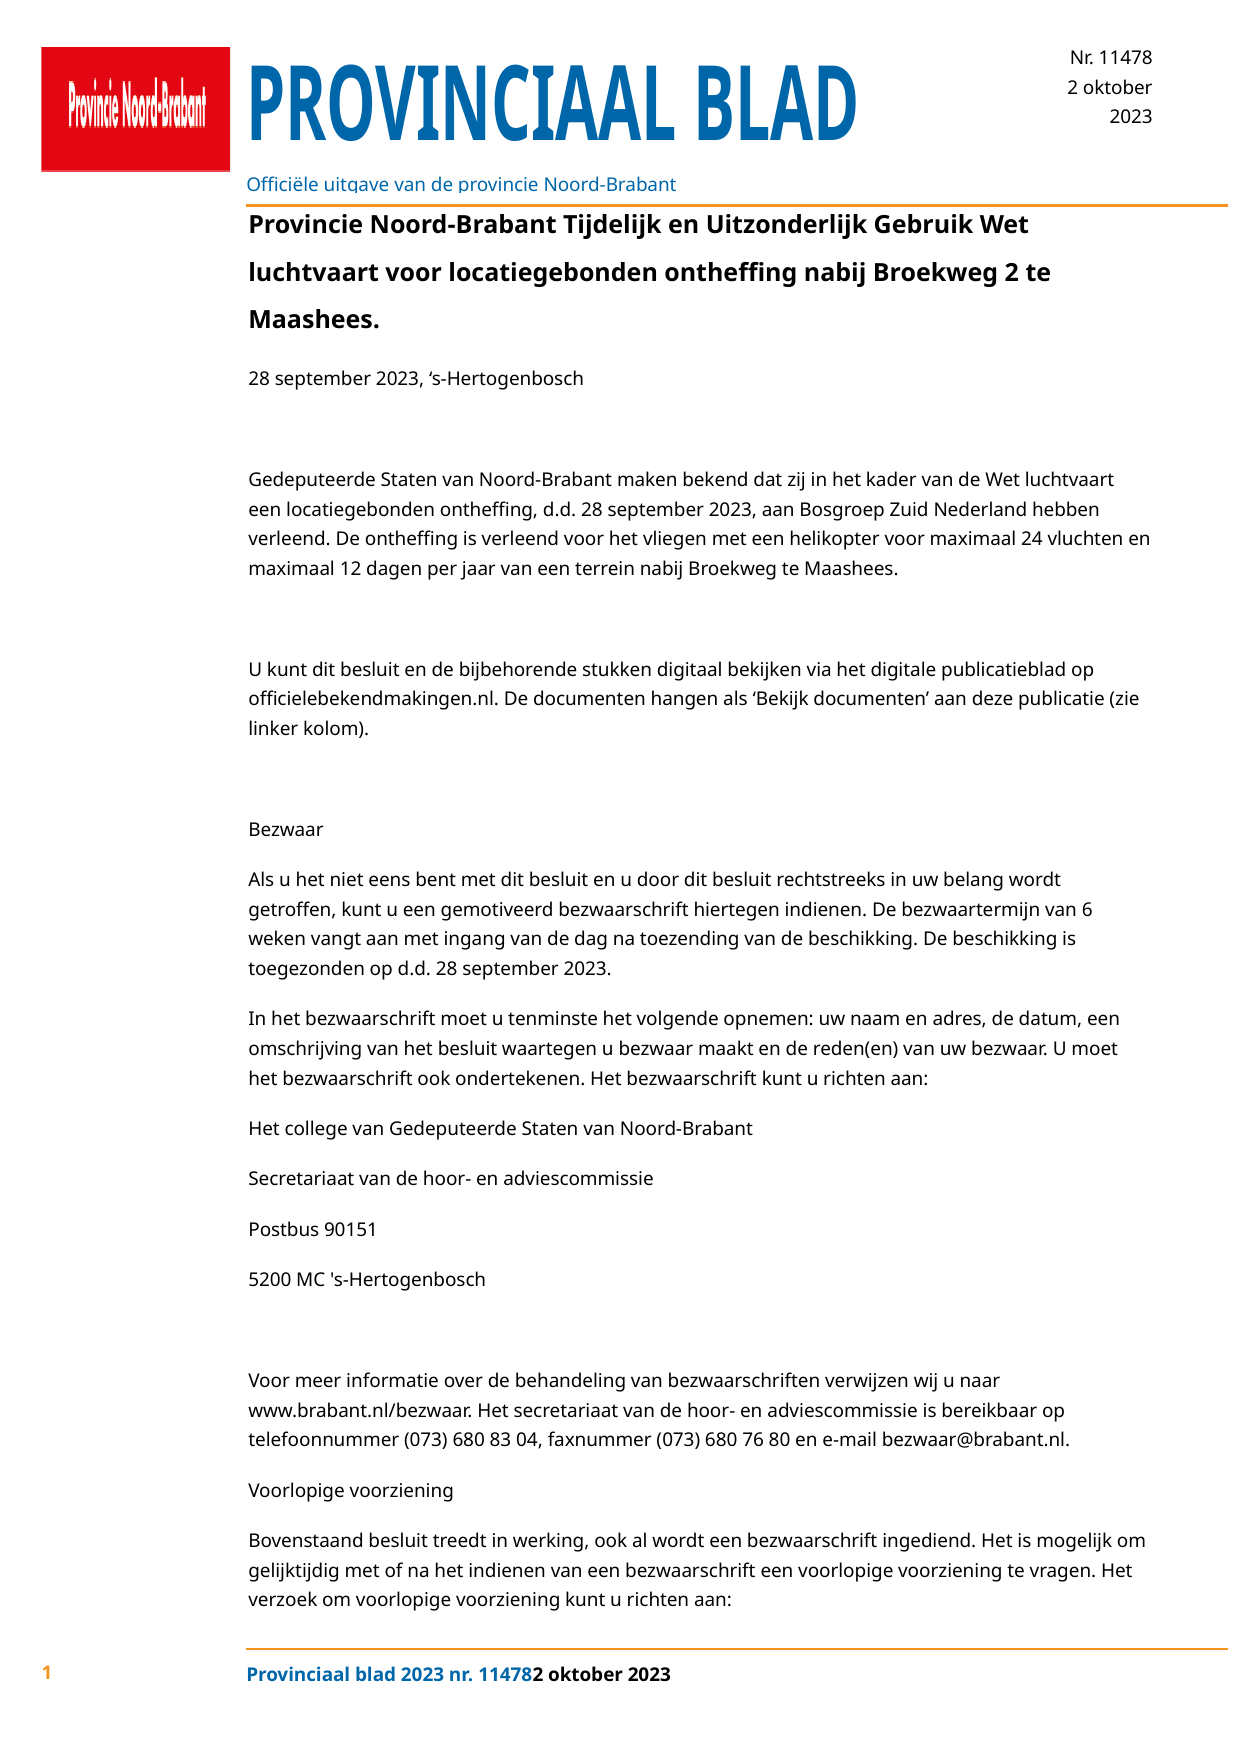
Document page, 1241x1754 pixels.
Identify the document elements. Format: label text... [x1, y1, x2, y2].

text 28 september 2023, ‘s-Hertogenbosch [248, 366, 1152, 391]
text Postbus 90151 [248, 1216, 1152, 1242]
picture [41, 47, 231, 172]
text 5200 MC 's-Hertogenbosch [248, 1266, 1152, 1292]
text In het bezwaarschrift moet u tenminste het volgende opnemen: uw naam en adres, de datum, een omschrijving van het besluit waartegen u bezwaar maakt en de reden(en) van uw bezwaar. U moet het bezwaarschrift ook ondertekenen. Het bezwaarschrift kunt u richten aan: [248, 1006, 1152, 1090]
text Gedeputeerde Staten van Noord-Brabant maken bekend dat zij in het kader van de Wet luchtvaart een locatiegebonden ontheffing, d.d. 28 september 2023, aan Bosgroep Zuid Nederland hebben verleend. De ontheffing is verleend voor het vliegen met een helikopter voor maximaal 24 vluchten en maximaal 12 dagen per jaar van een terrein nabij Broekweg te Maashees. [248, 466, 1152, 581]
text Als u het niet eens bent met dit besluit en u door dit besluit rechtstreeks in uw belang wordt getroffen, kunt u een gemotiveerd bezwaarschrift hiertegen indienen. De bezwaartermijn van 6 weken vangt aan met ingang van de dag na toezending van de beschikking. De beschikking is toegezonden op d.d. 28 september 2023. [248, 866, 1152, 981]
text Bezwaar [248, 816, 1152, 842]
text Voorlopige voorziening [248, 1477, 1152, 1502]
text Secretariaat van de hoor- en adviescommissie [248, 1166, 1152, 1191]
text Bovenstaand besluit treedt in werking, ook al wordt een bezwaarschrift ingediend. Het is mogelijk om gelijktijdig met of na het indienen van een bezwaarschrift een voorlopige voorziening te vragen. Het verzoek om voorlopige voorziening kunt u richten aan: [248, 1527, 1152, 1612]
text Provincie Noord-Brabant Tijdelijk en Uitzonderlijk Gebruik Wet luchtvaart voor locatiegebonden ontheffing nabij Broekweg 2 te Maashees. [248, 207, 1152, 336]
text U kunt dit besluit en de bijbehorende stukken digitaal bekijken via het digitale publicatieblad op officielebekendmakingen.nl. De documenten hangen als ‘Bekijk documenten’ aan deze publicatie (zie linker kolom). [248, 656, 1152, 741]
text Voor meer informatie over de behandeling van bezwaarschriften verwijzen wij u naar www.brabant.nl/bezwaar. Het secretariaat van de hoor- en adviescommissie is bereikbaar op telefoonnummer (073) 680 83 04, faxnummer (073) 680 76 80 en e-mail bezwaar@brabant.nl. [248, 1367, 1152, 1452]
text Het college van Gedeputeerde Staten van Noord-Brabant [248, 1115, 1152, 1141]
